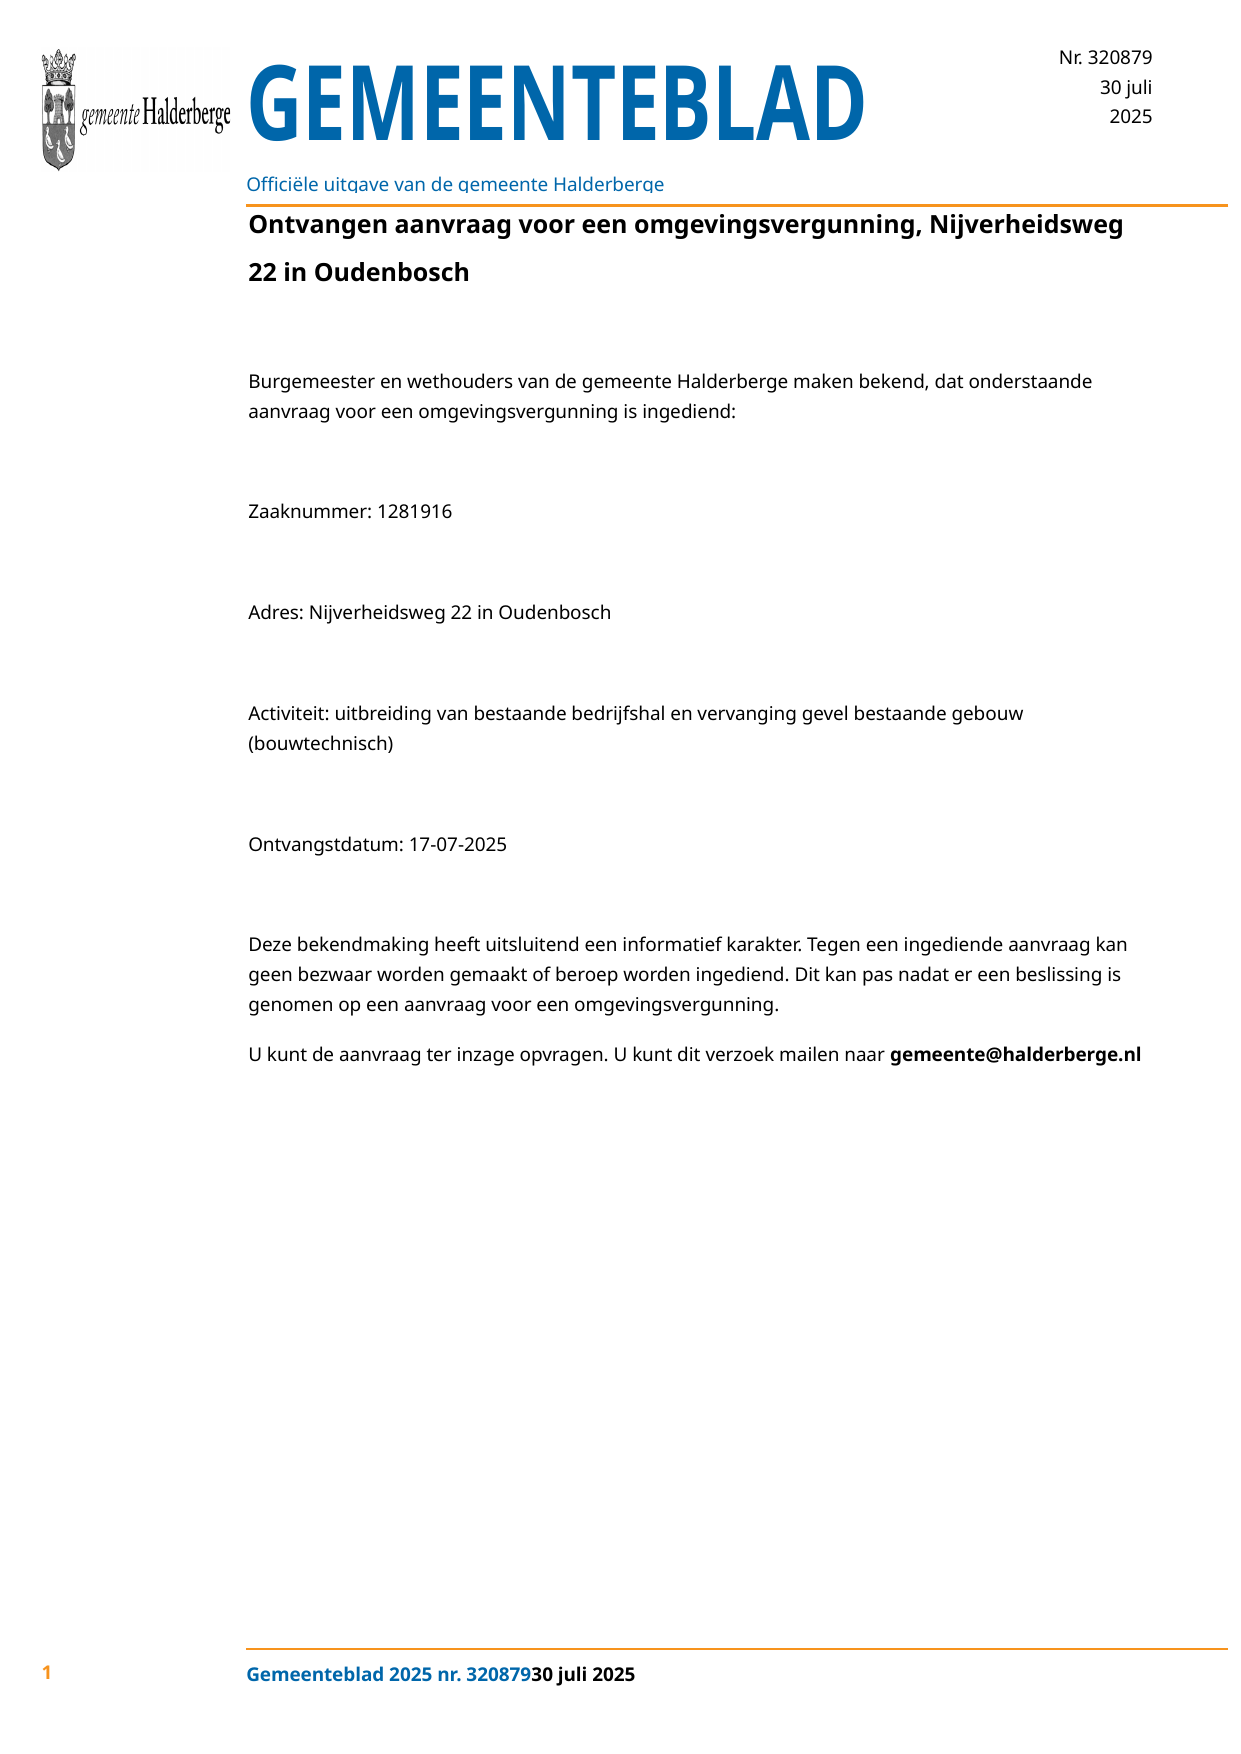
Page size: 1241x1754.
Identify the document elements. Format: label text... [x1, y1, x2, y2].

text Activiteit: uitbreiding van bestaande bedrijfshal en vervanging gevel bestaande gebouw (bouwtechnisch) [248, 700, 1152, 756]
text Adres: Nijverheidsweg 22 in Oudenbosch [248, 599, 1152, 625]
text Burgemeester en wethouders van de gemeente Halderberge maken bekend, dat onderstaande aanvraag voor een omgevingsvergunning is ingediend: [248, 368, 1152, 424]
text U kunt de aanvraag ter inzage opvragen. U kunt dit verzoek mailen naar gemeente@halderberge.nl [248, 1041, 1152, 1067]
text Deze bekendmaking heeft uitsluitend een informatief karakter. Tegen een ingediende aanvraag kan geen bezwaar worden gemaakt of beroep worden ingediend. Dit kan pas nadat er een beslissing is genomen op een aanvraag voor een omgevingsvergunning. [248, 932, 1152, 1017]
text Ontvangen aanvraag voor een omgevingsvergunning, Nijverheidsweg 22 in Oudenbosch [248, 207, 1152, 288]
text Ontvangstdatum: 17-07-2025 [248, 831, 1152, 857]
picture [41, 47, 231, 172]
text Zaaknummer: 1281916 [248, 499, 1152, 524]
